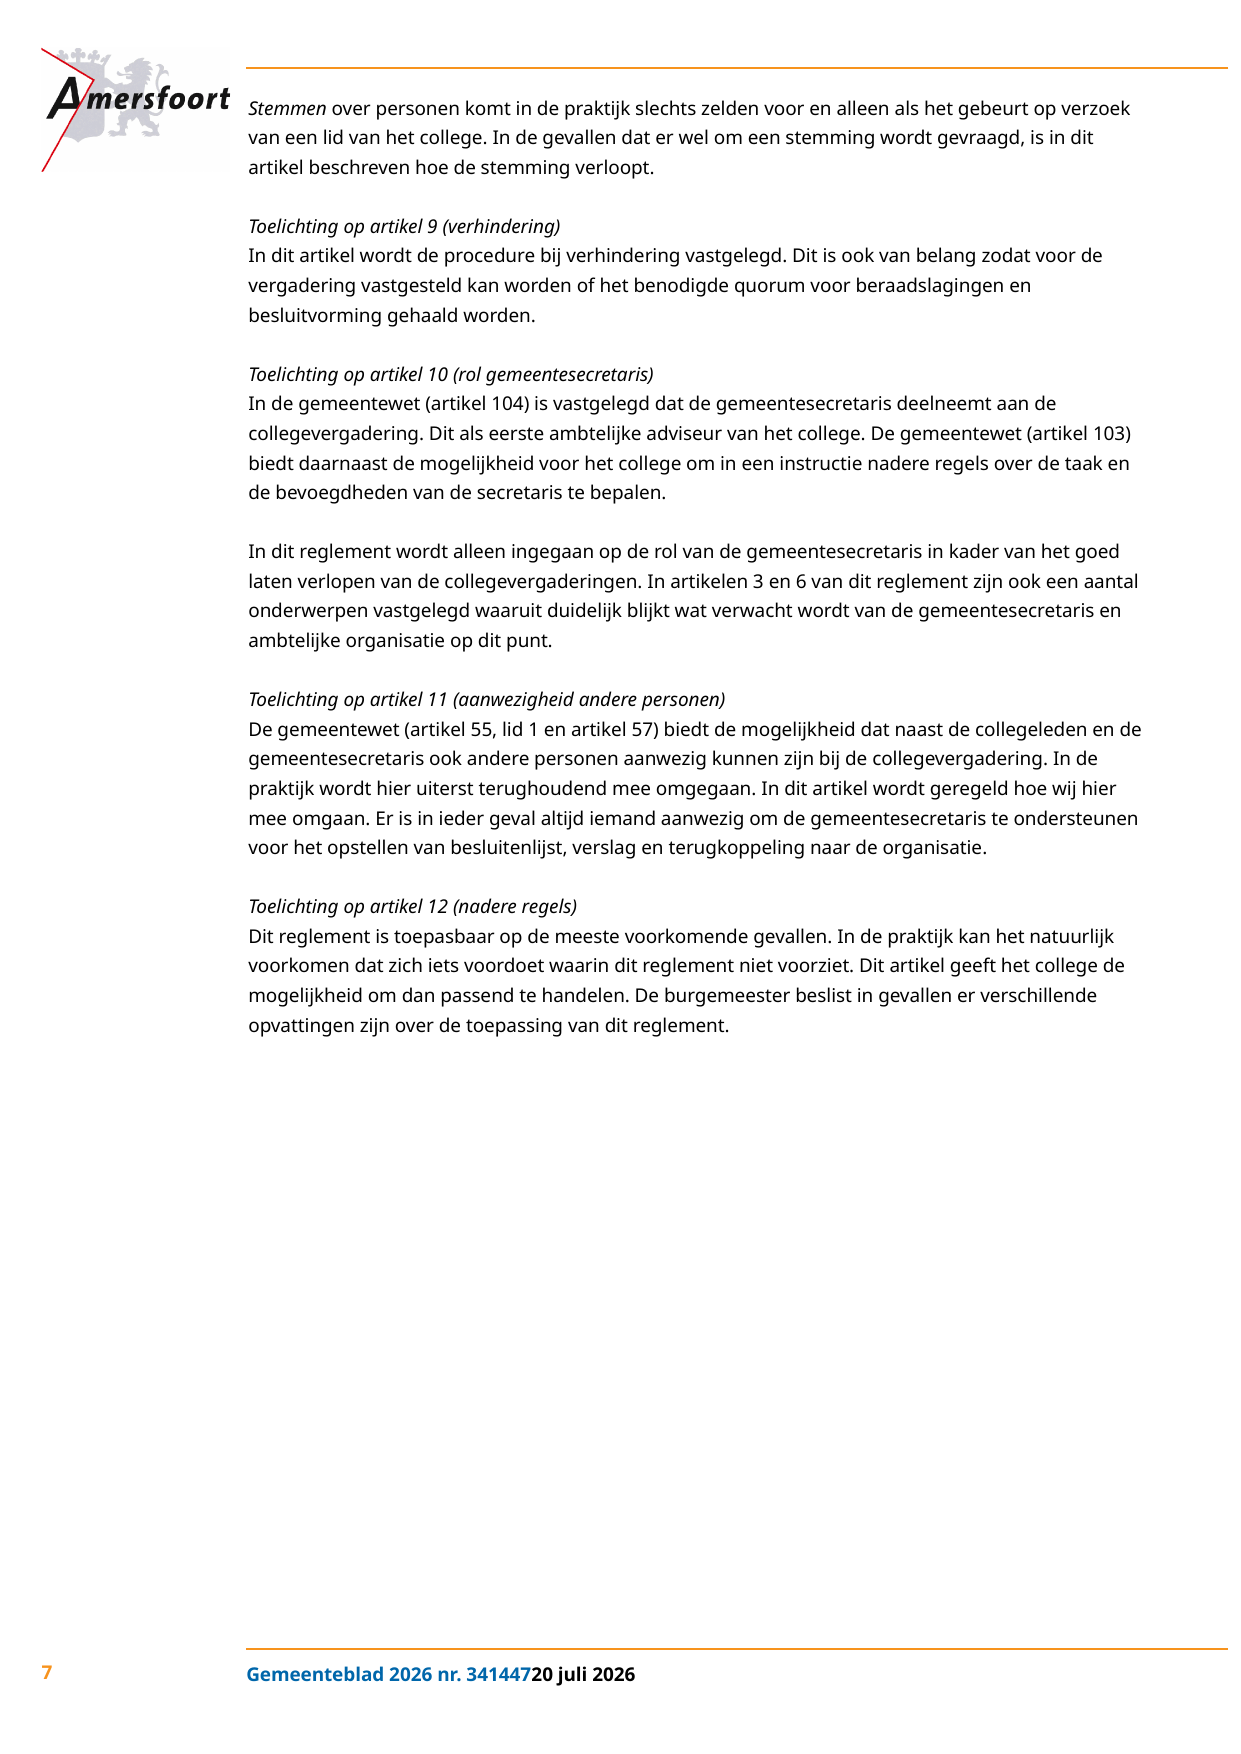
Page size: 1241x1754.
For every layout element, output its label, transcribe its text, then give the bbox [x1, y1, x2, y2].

text Toelichting op artikel 12 (nadere regels) [248, 893, 1152, 919]
text Toelichting op artikel 9 (verhindering) [248, 213, 1152, 239]
text De gemeentewet (artikel 55, lid 1 en artikel 57) biedt de mogelijkheid dat naast de collegeleden en de gemeentesecretaris ook andere personen aanwezig kunnen zijn bij de collegevergadering. In de praktijk wordt hier uiterst terughoudend mee omgegaan. In dit artikel wordt geregeld hoe wij hier mee omgaan. Er is in ieder geval altijd iemand aanwezig om de gemeentesecretaris te ondersteunen voor het opstellen van besluitenlijst, verslag en terugkoppeling naar de organisatie. [248, 716, 1152, 860]
text Dit reglement is toepasbaar op de meeste voorkomende gevallen. In de praktijk kan het natuurlijk voorkomen dat zich iets voordoet waarin dit reglement niet voorziet. Dit artikel geeft het college de mogelijkheid om dan passend te handelen. De burgemeester beslist in gevallen er verschillende opvattingen zijn over de toepassing van dit reglement. [248, 923, 1152, 1038]
text In dit artikel wordt de procedure bij verhindering vastgelegd. Dit is ook van belang zodat voor de vergadering vastgesteld kan worden of het benodigde quorum voor beraadslagingen en besluitvorming gehaald worden. [248, 243, 1152, 328]
text Toelichting op artikel 11 (aanwezigheid andere personen) [248, 686, 1152, 712]
text In de gemeentewet (artikel 104) is vastgelegd dat de gemeentesecretaris deelneemt aan de collegevergadering. Dit als eerste ambtelijke adviseur van het college. De gemeentewet (artikel 103) biedt daarnaast de mogelijkheid voor het college om in een instructie nadere regels over de taak en de bevoegdheden van de secretaris te bepalen. [248, 391, 1152, 505]
text Toelichting op artikel 10 (rol gemeentesecretaris) [248, 361, 1152, 387]
text In dit reglement wordt alleen ingegaan op de rol van de gemeentesecretaris in kader van het goed laten verlopen van de collegevergaderingen. In artikelen 3 en 6 van dit reglement zijn ook een aantal onderwerpen vastgelegd waaruit duidelijk blijkt wat verwacht wordt van de gemeentesecretaris en ambtelijke organisatie op dit punt. [248, 538, 1152, 653]
text Stemmen over personen komt in de praktijk slechts zelden voor en alleen als het gebeurt op verzoek van een lid van het college. In de gevallen dat er wel om een stemming wordt gevraagd, is in dit artikel beschreven hoe de stemming verloopt. [248, 95, 1152, 180]
picture [41, 47, 231, 172]
